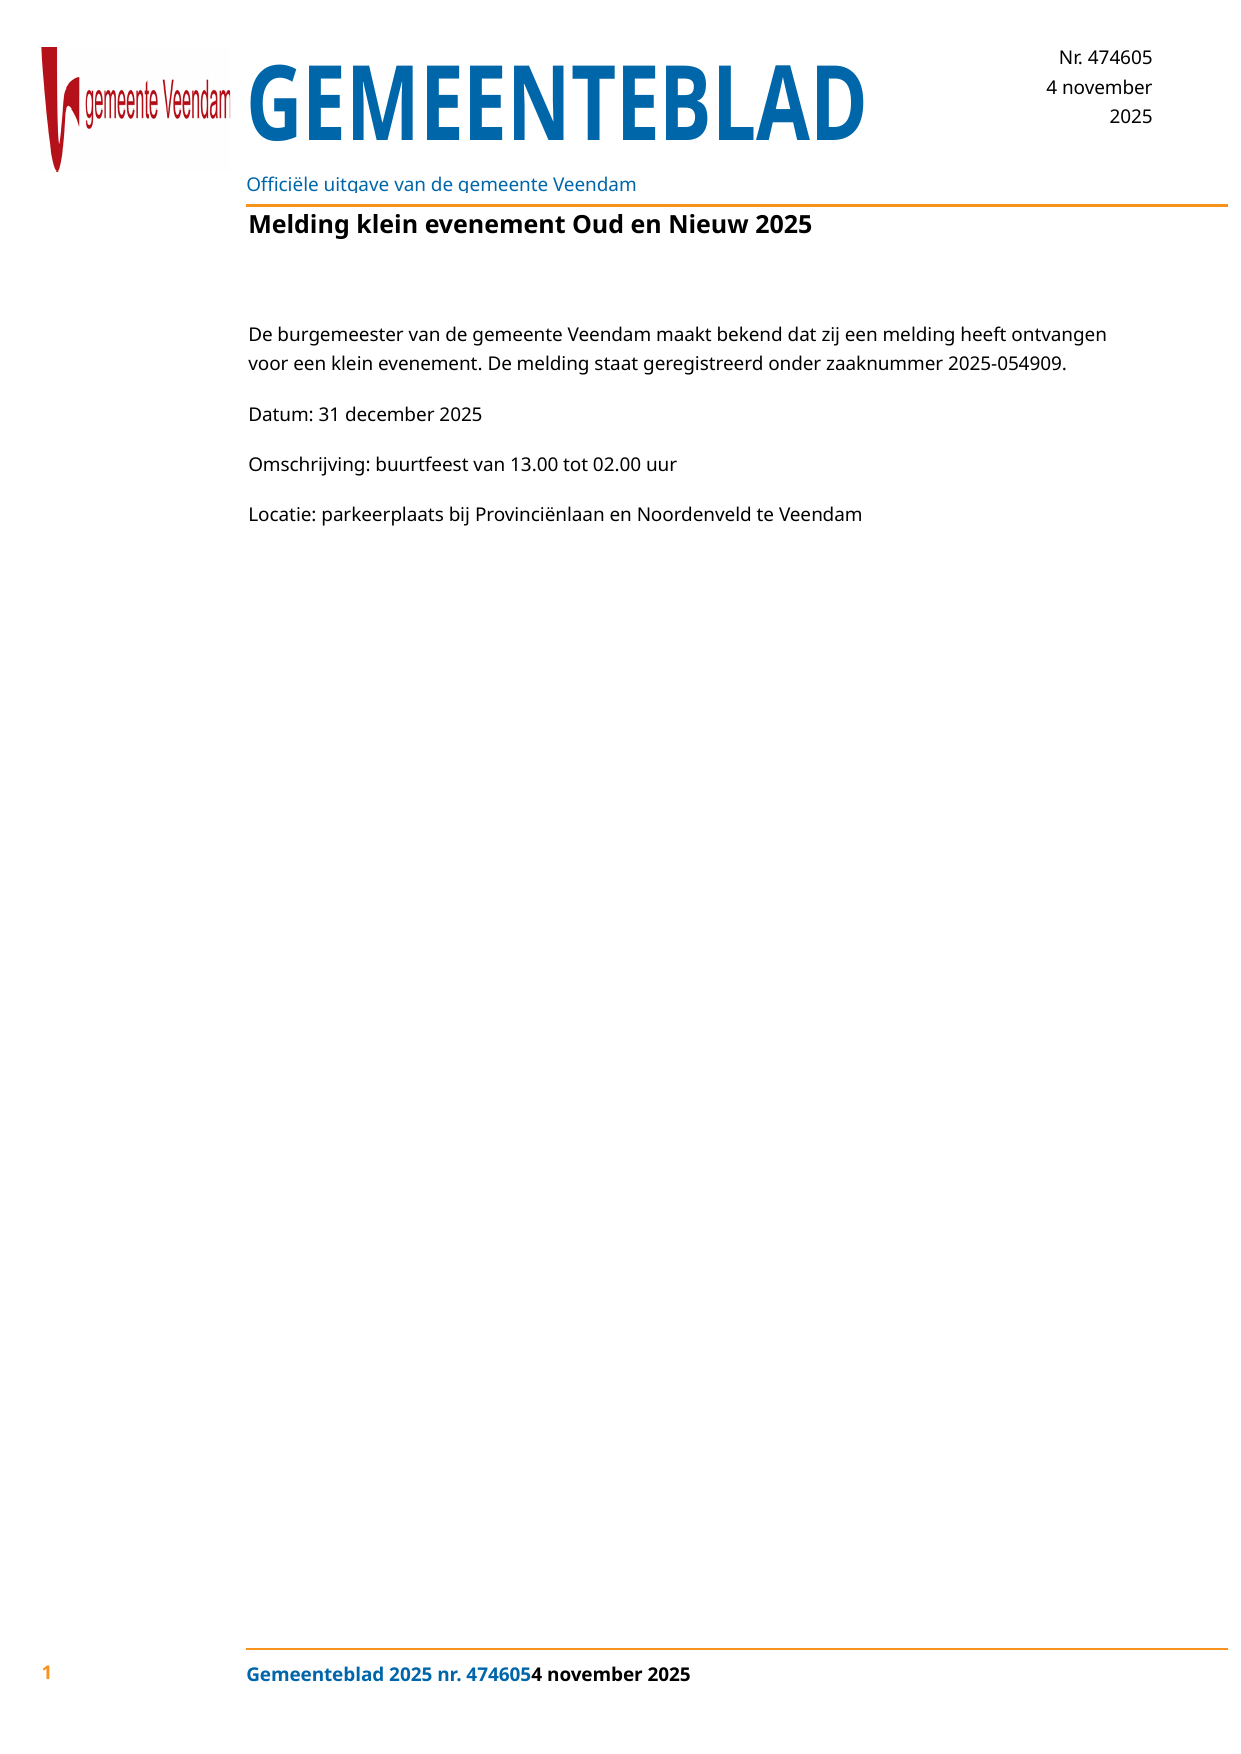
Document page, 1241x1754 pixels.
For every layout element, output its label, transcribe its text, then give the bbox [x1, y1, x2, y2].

text Locatie: parkeerplaats bij Provinciënlaan en Noordenveld te Veendam [248, 502, 1152, 527]
picture [41, 47, 231, 172]
text De burgemeester van de gemeente Veendam maakt bekend dat zij een melding heeft ontvangen voor een klein evenement. De melding staat geregistreerd onder zaaknummer 2025-054909. [248, 321, 1152, 376]
text Datum: 31 december 2025 [248, 401, 1152, 426]
text Omschrijving: buurtfeest van 13.00 tot 02.00 uur [248, 451, 1152, 477]
text Melding klein evenement Oud en Nieuw 2025 [248, 207, 1152, 241]
